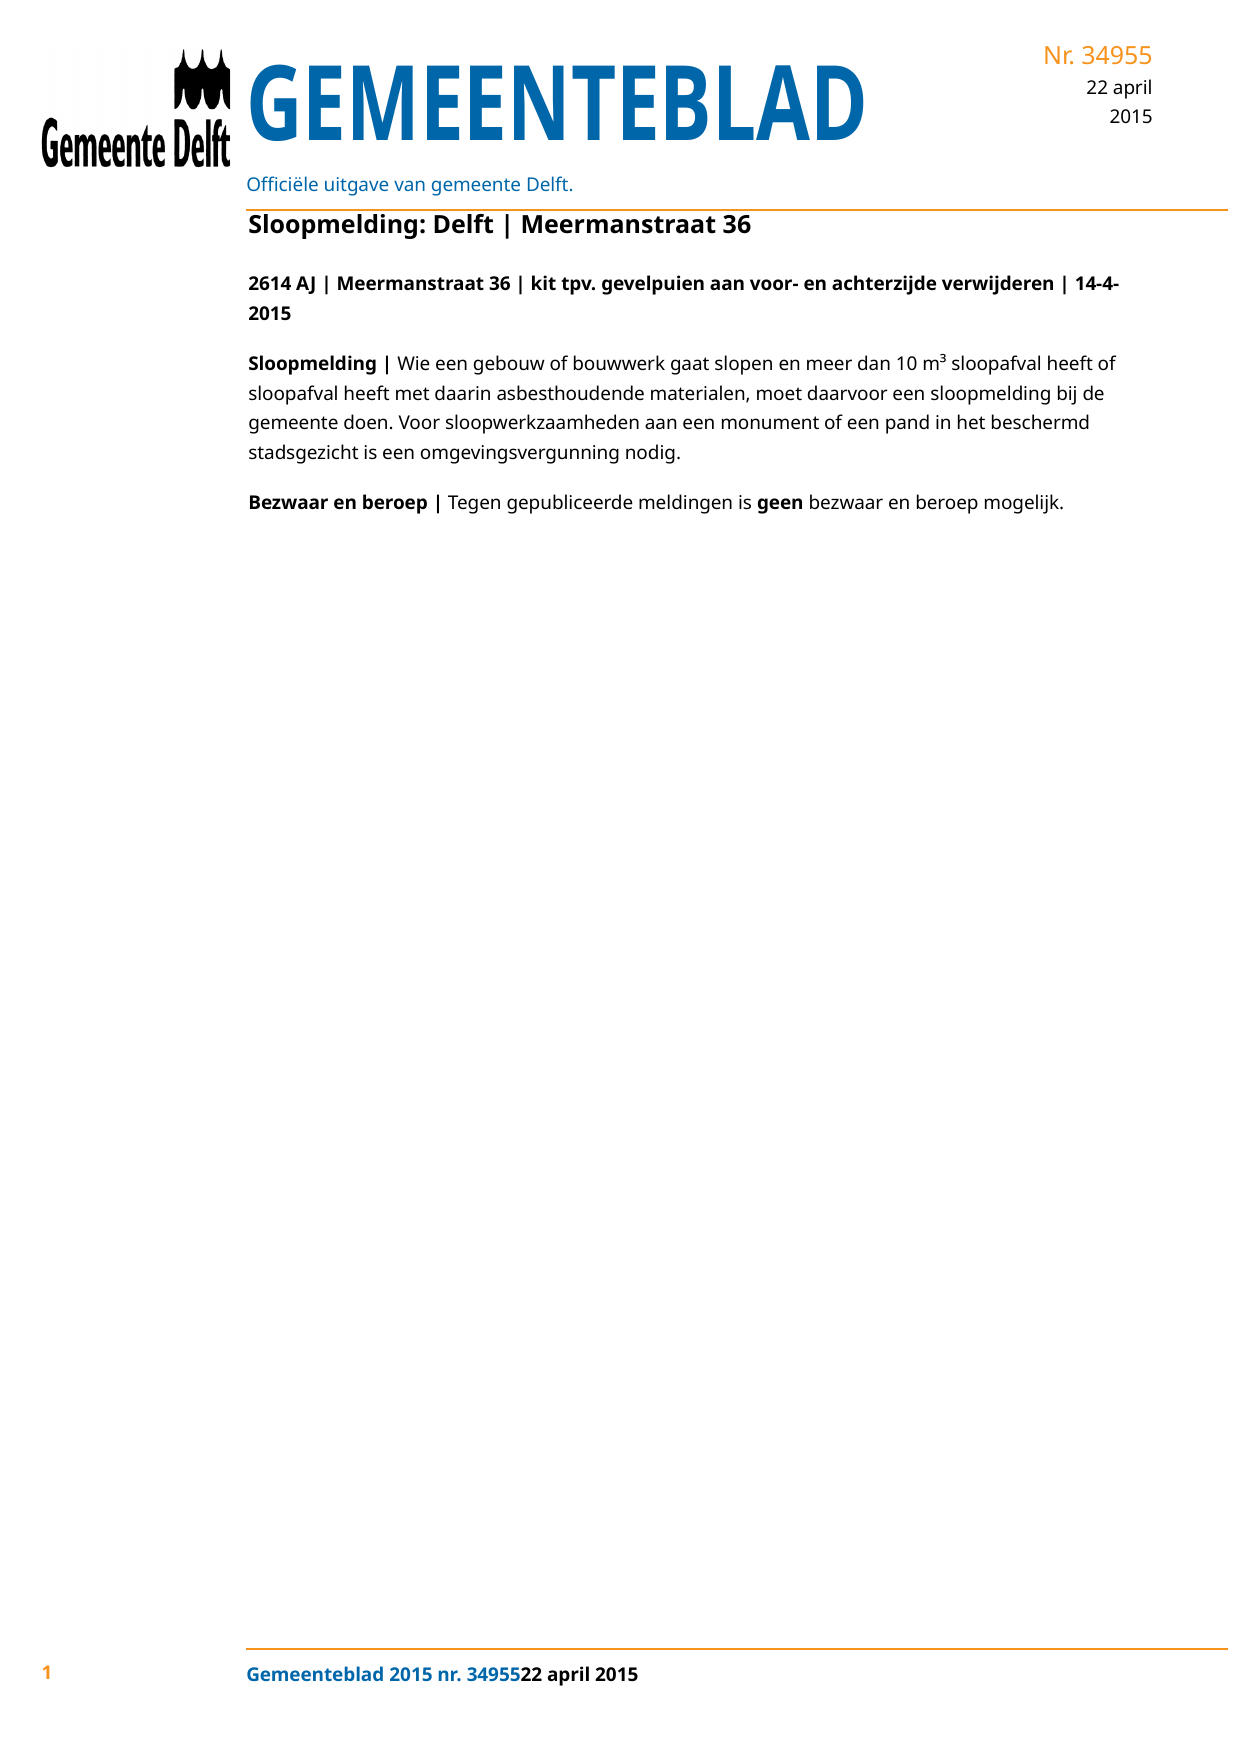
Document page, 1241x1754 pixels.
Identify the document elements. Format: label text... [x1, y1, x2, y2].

picture [41, 47, 231, 172]
text 2614 AJ | Meermanstraat 36 | kit tpv. gevelpuien aan voor- en achterzijde verwijderen | 14-4-2015 [248, 270, 1152, 326]
text Bezwaar en beroep | Tegen gepubliceerde meldingen is geen bezwaar en beroep mogelijk. [248, 489, 1152, 515]
text Sloopmelding: Delft | Meermanstraat 36 [248, 211, 1152, 241]
text Sloopmelding | Wie een gebouw of bouwwerk gaat slopen en meer dan 10 m³ sloopafval heeft of sloopafval heeft met daarin asbesthoudende materialen, moet daarvoor een sloopmelding bij de gemeente doen. Voor sloopwerkzaamheden aan een monument of een pand in het beschermd stadsgezicht is een omgevingsvergunning nodig. [248, 350, 1152, 465]
